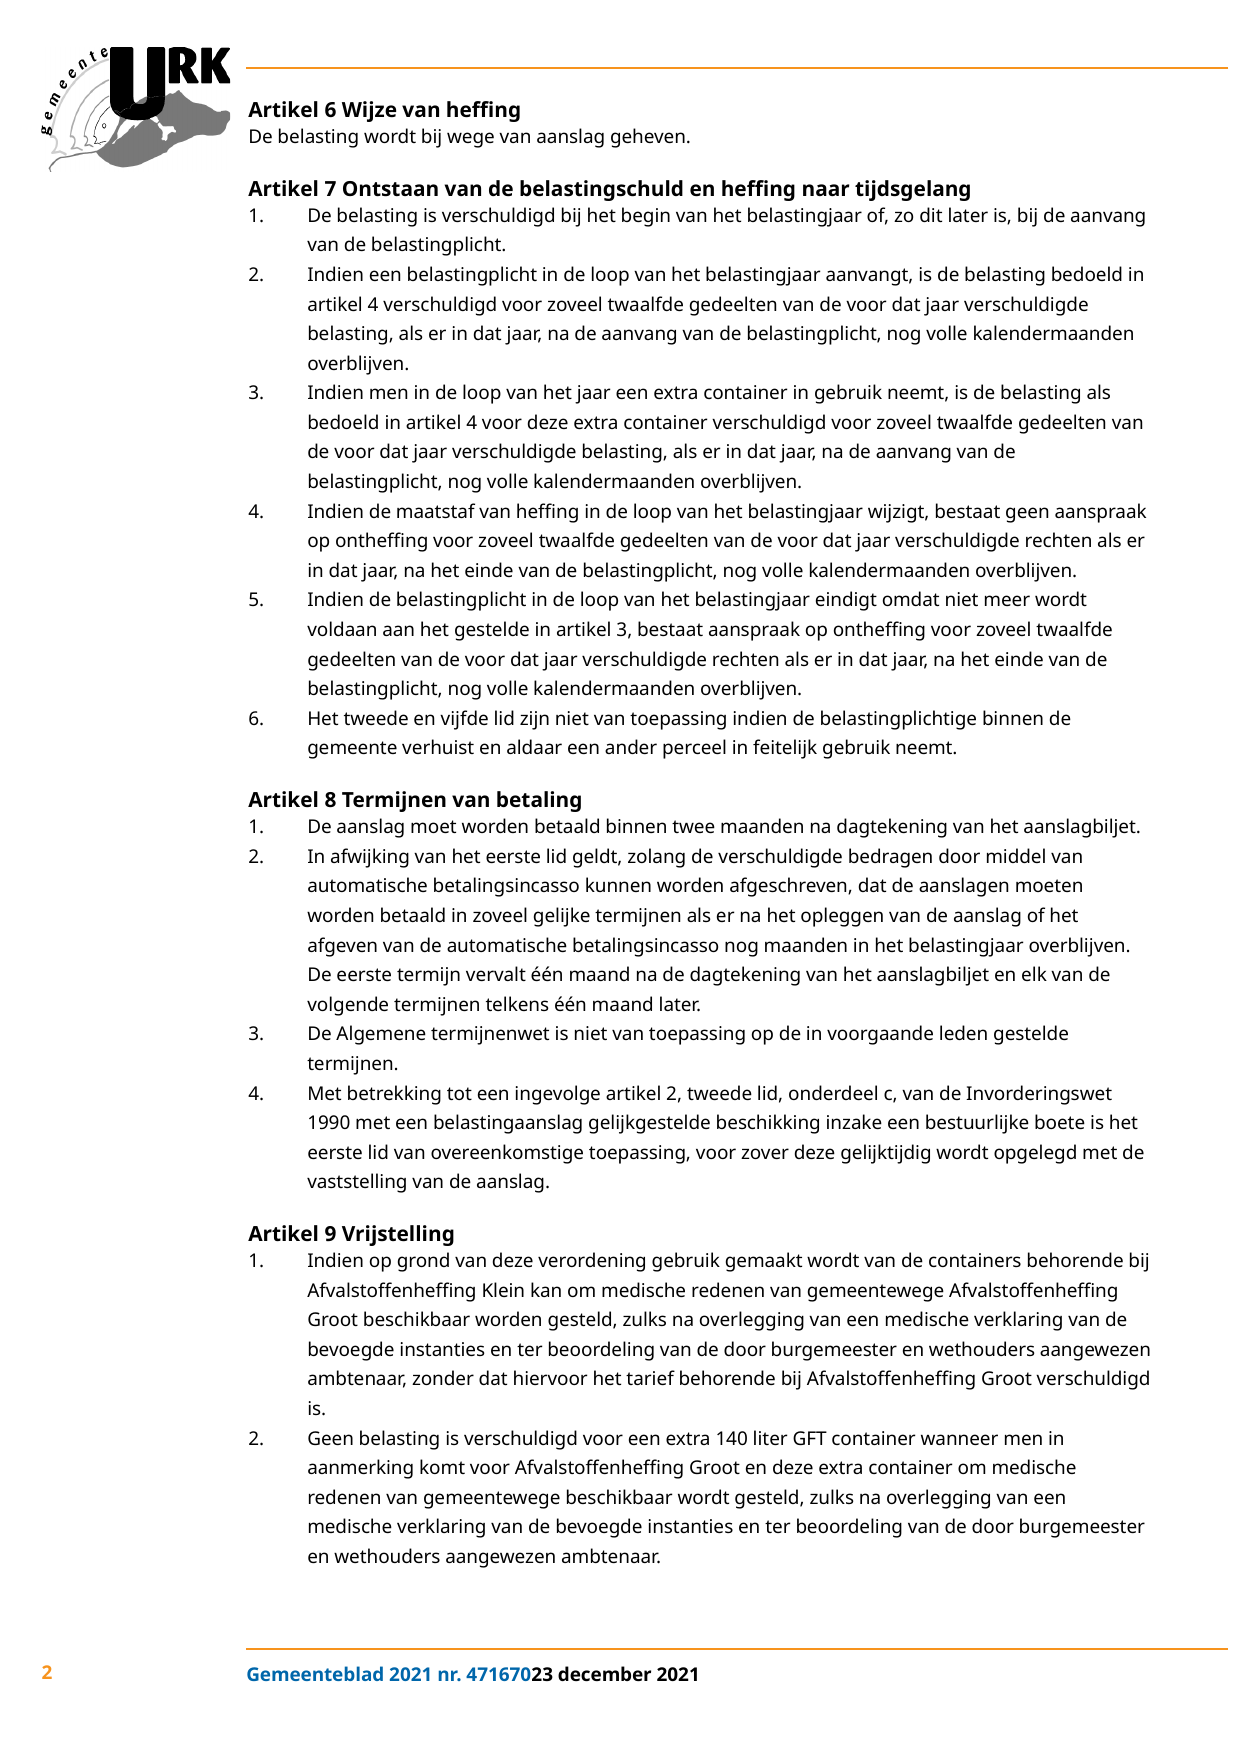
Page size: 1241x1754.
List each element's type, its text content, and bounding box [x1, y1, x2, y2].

text Artikel 8 Termijnen van betaling [248, 785, 1152, 813]
text Artikel 6 Wijze van heffing [248, 95, 1152, 123]
list De aanslag moet worden betaald binnen twee maanden na dagtekening van het aanslagbiljet. [248, 813, 1152, 839]
list Geen belasting is verschuldigd voor een extra 140 liter GFT container wanneer men in aanmerking komt voor Afvalstoffenheffing Groot en deze extra container om medische redenen van gemeentewege beschikbaar wordt gesteld, zulks na overlegging van een medische verklaring van de bevoegde instanties en ter beoordeling van de door burgemeester en wethouders aangewezen ambtenaar. [248, 1425, 1152, 1569]
list Het tweede en vijfde lid zijn niet van toepassing indien de belastingplichtige binnen de gemeente verhuist en aldaar een ander perceel in feitelijk gebruik neemt. [248, 705, 1152, 760]
text Artikel 9 Vrijstelling [248, 1219, 1152, 1247]
text De belasting wordt bij wege van aanslag geheven. [248, 123, 1152, 149]
text Artikel 7 Ontstaan van de belastingschuld en heffing naar tijdsgelang [248, 174, 1152, 202]
list De Algemene termijnenwet is niet van toepassing op de in voorgaande leden gestelde termijnen. [248, 1021, 1152, 1076]
list Met betrekking tot een ingevolge artikel 2, tweede lid, onderdeel c, van de Invorderingswet 1990 met een belastingaanslag gelijkgestelde beschikking inzake een bestuurlijke boete is het eerste lid van overeenkomstige toepassing, voor zover deze gelijktijdig wordt opgelegd met de vaststelling van de aanslag. [248, 1080, 1152, 1194]
list Indien de belastingplicht in de loop van het belastingjaar eindigt omdat niet meer wordt voldaan aan het gestelde in artikel 3, bestaat aanspraak op ontheffing voor zoveel twaalfde gedeelten van de voor dat jaar verschuldigde rechten als er in dat jaar, na het einde van de belastingplicht, nog volle kalendermaanden overblijven. [248, 587, 1152, 701]
list Indien men in de loop van het jaar een extra container in gebruik neemt, is de belasting als bedoeld in artikel 4 voor deze extra container verschuldigd voor zoveel twaalfde gedeelten van de voor dat jaar verschuldigde belasting, als er in dat jaar, na de aanvang van de belastingplicht, nog volle kalendermaanden overblijven. [248, 379, 1152, 494]
list In afwijking van het eerste lid geldt, zolang de verschuldigde bedragen door middel van automatische betalingsincasso kunnen worden afgeschreven, dat de aanslagen moeten worden betaald in zoveel gelijke termijnen als er na het opleggen van de aanslag of het afgeven van de automatische betalingsincasso nog maanden in het belastingjaar overblijven. De eerste termijn vervalt één maand na de dagtekening van het aanslagbiljet en elk van de volgende termijnen telkens één maand later. [248, 843, 1152, 1017]
list Indien een belastingplicht in de loop van het belastingjaar aanvangt, is de belasting bedoeld in artikel 4 verschuldigd voor zoveel twaalfde gedeelten van de voor dat jaar verschuldigde belasting, als er in dat jaar, na de aanvang van de belastingplicht, nog volle kalendermaanden overblijven. [248, 261, 1152, 376]
list De belasting is verschuldigd bij het begin van het belastingjaar of, zo dit later is, bij de aanvang van de belastingplicht. [248, 202, 1152, 257]
list Indien op grond van deze verordening gebruik gemaakt wordt van de containers behorende bij Afvalstoffenheffing Klein kan om medische redenen van gemeentewege Afvalstoffenheffing Groot beschikbaar worden gesteld, zulks na overlegging van een medische verklaring van de bevoegde instanties en ter beoordeling van de door burgemeester en wethouders aangewezen ambtenaar, zonder dat hiervoor het tarief behorende bij Afvalstoffenheffing Groot verschuldigd is. [248, 1247, 1152, 1421]
list Indien de maatstaf van heffing in de loop van het belastingjaar wijzigt, bestaat geen aanspraak op ontheffing voor zoveel twaalfde gedeelten van de voor dat jaar verschuldigde rechten als er in dat jaar, na het einde van de belastingplicht, nog volle kalendermaanden overblijven. [248, 498, 1152, 583]
picture [41, 47, 231, 172]
